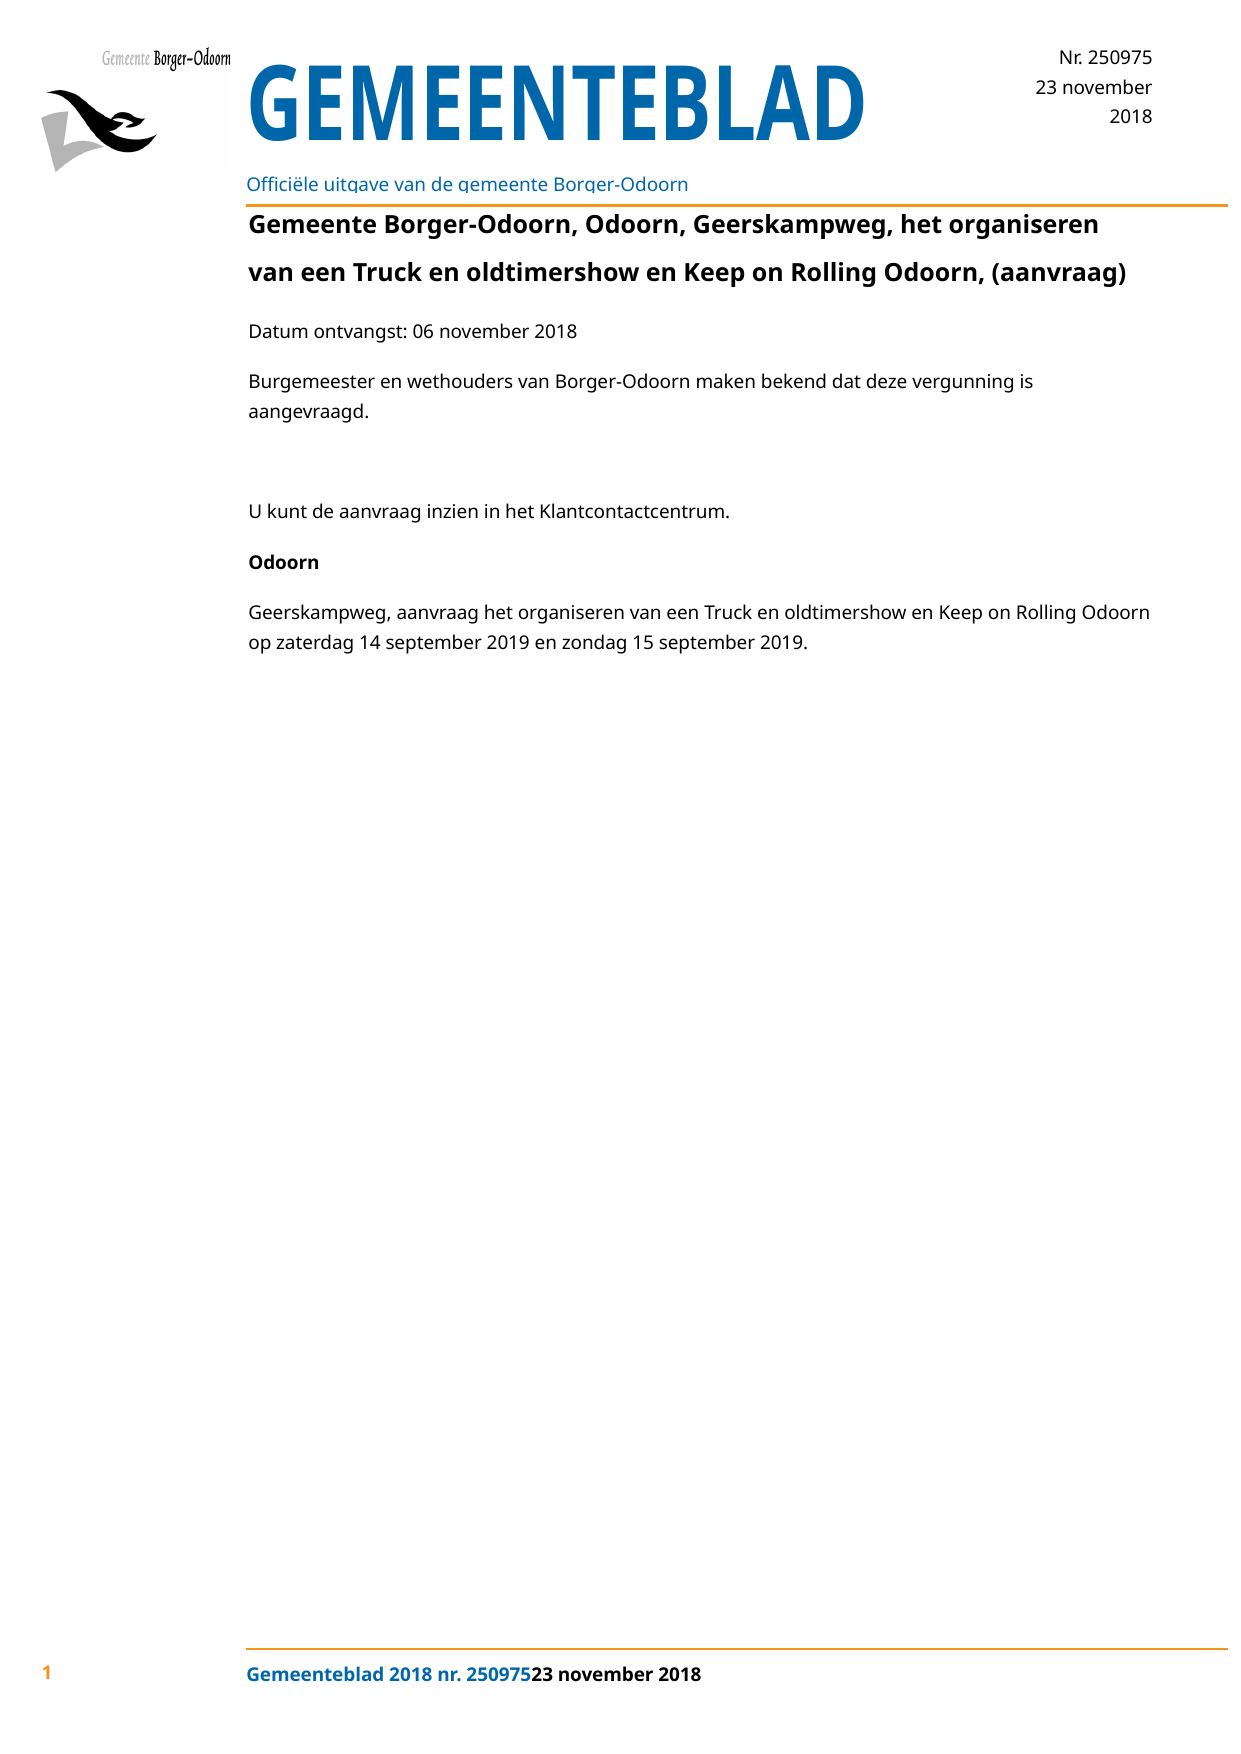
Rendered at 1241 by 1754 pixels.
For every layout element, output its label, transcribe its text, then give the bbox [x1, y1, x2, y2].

text U kunt de aanvraag inzien in het Klantcontactcentrum. [248, 499, 1152, 524]
text Datum ontvangst: 06 november 2018 [248, 318, 1152, 344]
text Odoorn [248, 549, 1152, 575]
picture [41, 47, 231, 172]
text Burgemeester en wethouders van Borger-Odoorn maken bekend dat deze vergunning is aangevraagd. [248, 368, 1152, 424]
text Gemeente Borger-Odoorn, Odoorn, Geerskampweg, het organiseren van een Truck en oldtimershow en Keep on Rolling Odoorn, (aanvraag) [248, 207, 1152, 288]
text Geerskampweg, aanvraag het organiseren van een Truck en oldtimershow en Keep on Rolling Odoorn op zaterdag 14 september 2019 en zondag 15 september 2019. [248, 599, 1152, 655]
